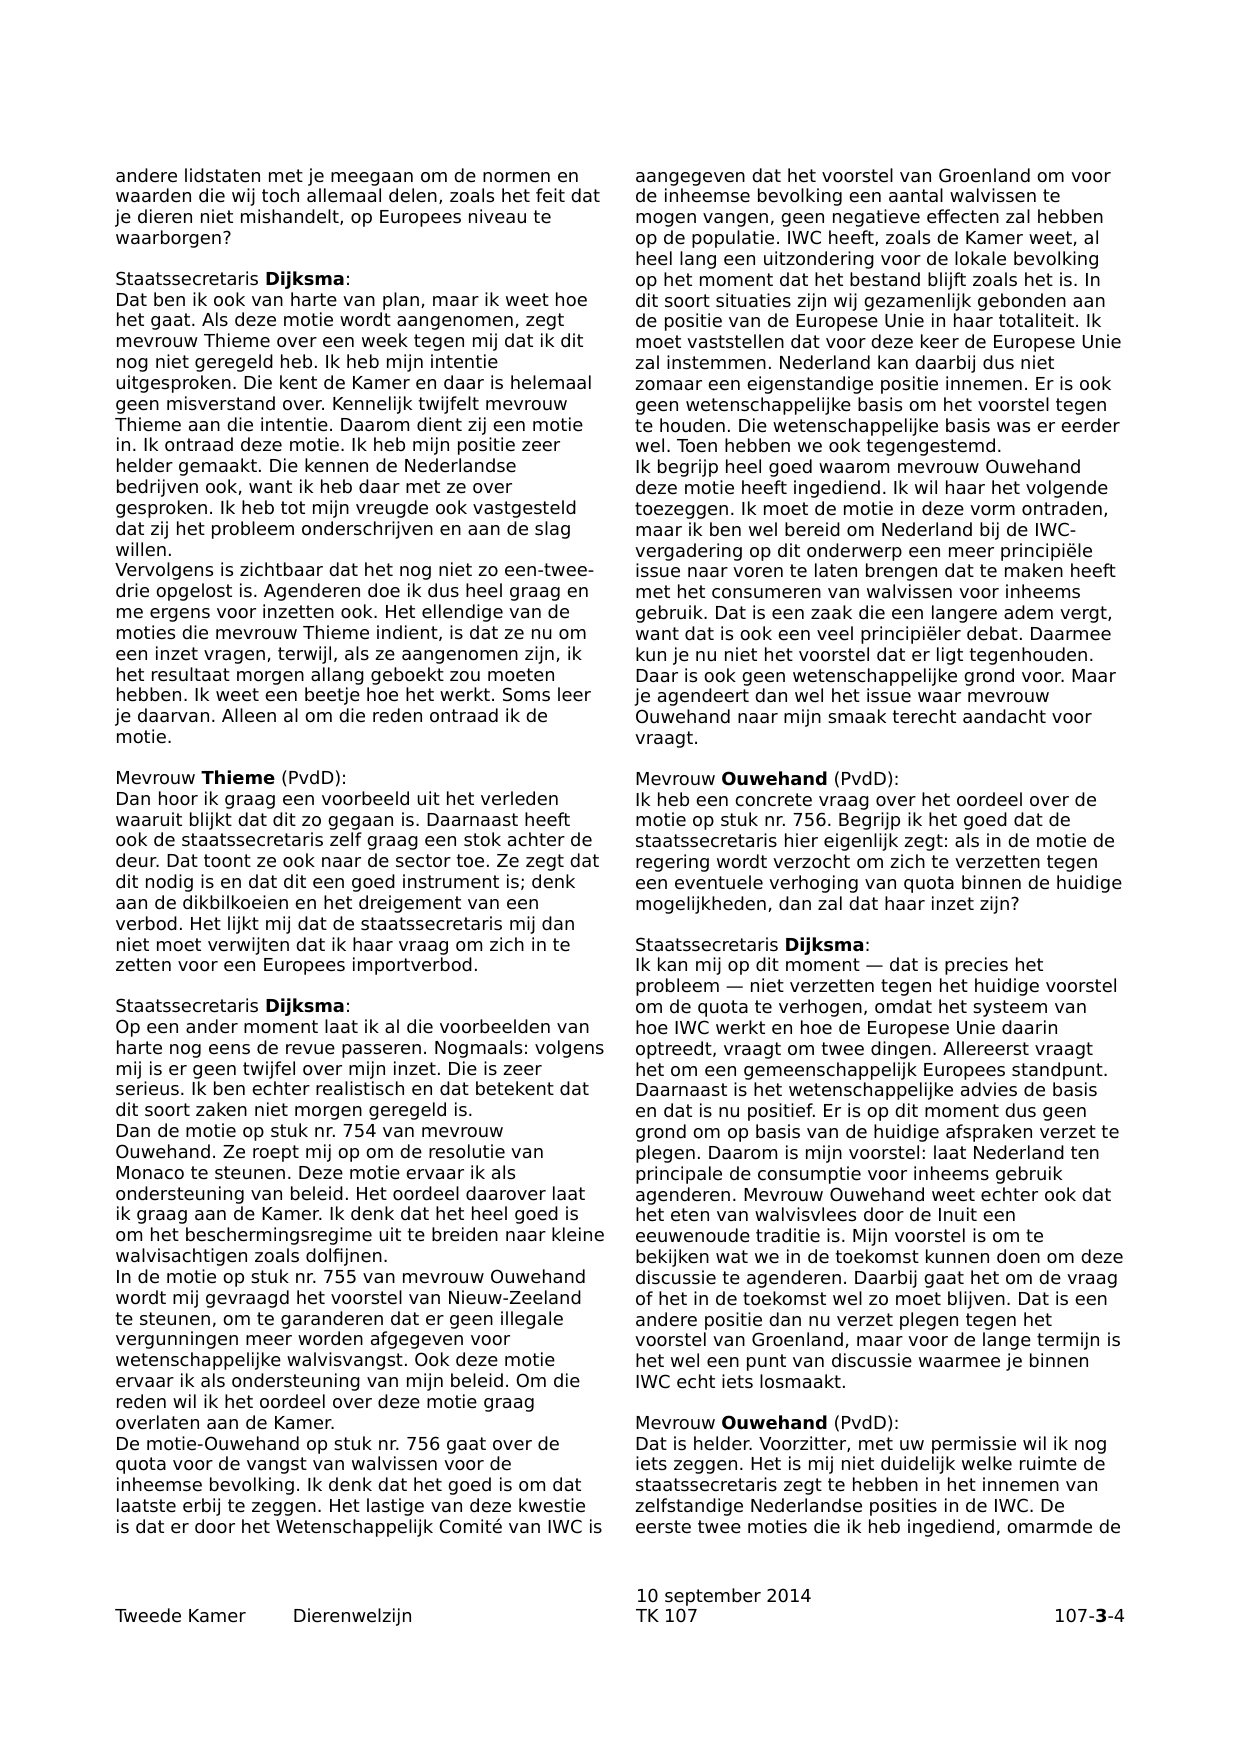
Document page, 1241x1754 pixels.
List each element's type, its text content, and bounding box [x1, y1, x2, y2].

text Dan de motie op stuk nr. 754 van mevrouw Ouwehand. Ze roept mij op om de resolutie van Monaco te steunen. Deze motie ervaar ik als ondersteuning van beleid. Het oordeel daarover laat ik graag aan de Kamer. Ik denk dat het heel goed is om het beschermingsregime uit te breiden naar kleine walvisachtigen zoals dolfijnen. [115, 1121, 605, 1267]
text aangegeven dat het voorstel van Groenland om voor de inheemse bevolking een aantal walvissen te mogen vangen, geen negatieve effecten zal hebben op de populatie. IWC heeft, zoals de Kamer weet, al heel lang een uitzondering voor de lokale bevolking op het moment dat het bestand blijft zoals het is. In dit soort situaties zijn wij gezamenlijk gebonden aan de positie van de Europese Unie in haar totaliteit. Ik moet vaststellen dat voor deze keer de Europese Unie zal instemmen. Nederland kan daarbij dus niet zomaar een eigenstandige positie innemen. Er is ook geen wetenschappelijke basis om het voorstel tegen te houden. Die wetenschappelijke basis was er eerder wel. Toen hebben we ook tegengestemd. [635, 165, 1125, 457]
text andere lidstaten met je meegaan om de normen en waarden die wij toch allemaal delen, zoals het feit dat je dieren niet mishandelt, op Europees niveau te waarborgen? [115, 165, 605, 249]
text Op een ander moment laat ik al die voorbeelden van harte nog eens de revue passeren. Nogmaals: volgens mij is er geen twijfel over mijn inzet. Die is zeer serieus. Ik ben echter realistisch en dat betekent dat dit soort zaken niet morgen geregeld is. [115, 1017, 605, 1121]
text Vervolgens is zichtbaar dat het nog niet zo een-twee-drie opgelost is. Agenderen doe ik dus heel graag en me ergens voor inzetten ook. Het ellendige van de moties die mevrouw Thieme indient, is dat ze nu om een inzet vragen, terwijl, als ze aangenomen zijn, ik het resultaat morgen allang geboekt zou moeten hebben. Ik weet een beetje hoe het werkt. Soms leer je daarvan. Alleen al om die reden ontraad ik de motie. [115, 560, 605, 748]
text Staatssecretaris Dijksma: [115, 996, 605, 1017]
text Dat ben ik ook van harte van plan, maar ik weet hoe het gaat. Als deze motie wordt aangenomen, zegt mevrouw Thieme over een week tegen mij dat ik dit nog niet geregeld heb. Ik heb mijn intentie uitgesproken. Die kent de Kamer en daar is helemaal geen misverstand over. Kennelijk twijfelt mevrouw Thieme aan die intentie. Daarom dient zij een motie in. Ik ontraad deze motie. Ik heb mijn positie zeer helder gemaakt. Die kennen de Nederlandse bedrijven ook, want ik heb daar met ze over gesproken. Ik heb tot mijn vreugde ook vastgesteld dat zij het probleem onderschrijven en aan de slag willen. [115, 289, 605, 560]
text Ik kan mij op dit moment — dat is precies het probleem — niet verzetten tegen het huidige voorstel om de quota te verhogen, omdat het systeem van hoe IWC werkt en hoe de Europese Unie daarin optreedt, vraagt om twee dingen. Allereerst vraagt het om een gemeenschappelijk Europees standpunt. Daarnaast is het wetenschappelijke advies de basis en dat is nu positief. Er is op dit moment dus geen grond om op basis van de huidige afspraken verzet te plegen. Daarom is mijn voorstel: laat Nederland ten principale de consumptie voor inheems gebruik agenderen. Mevrouw Ouwehand weet echter ook dat het eten van walvisvlees door de Inuit een eeuwenoude traditie is. Mijn voorstel is om te bekijken wat we in de toekomst kunnen doen om deze discussie te agenderen. Daarbij gaat het om de vraag of het in de toekomst wel zo moet blijven. Dat is een andere positie dan nu verzet plegen tegen het voorstel van Groenland, maar voor de lange termijn is het wel een punt van discussie waarmee je binnen IWC echt iets losmaakt. [635, 955, 1125, 1393]
text Dat is helder. Voorzitter, met uw permissie wil ik nog iets zeggen. Het is mij niet duidelijk welke ruimte de staatssecretaris zegt te hebben in het innemen van zelfstandige Nederlandse posities in de IWC. De eerste twee moties die ik heb ingediend, omarmde de [635, 1433, 1125, 1537]
text Ik heb een concrete vraag over het oordeel over de motie op stuk nr. 756. Begrijp ik het goed dat de staatssecretaris hier eigenlijk zegt: als in de motie de regering wordt verzocht om zich te verzetten tegen een eventuele verhoging van quota binnen de huidige mogelijkheden, dan zal dat haar inzet zijn? [635, 789, 1125, 914]
text Dan hoor ik graag een voorbeeld uit het verleden waaruit blijkt dat dit zo gegaan is. Daarnaast heeft ook de staatssecretaris zelf graag een stok achter de deur. Dat toont ze ook naar de sector toe. Ze zegt dat dit nodig is en dat dit een goed instrument is; denk aan de dikbilkoeien en het dreigement van een verbod. Het lijkt mij dat de staatssecretaris mij dan niet moet verwijten dat ik haar vraag om zich in te zetten voor een Europees importverbod. [115, 788, 605, 976]
text Mevrouw Thieme (PvdD): [115, 768, 605, 788]
text Mevrouw Ouwehand (PvdD): [635, 769, 1125, 789]
text In de motie op stuk nr. 755 van mevrouw Ouwehand wordt mij gevraagd het voorstel van Nieuw-Zeeland te steunen, om te garanderen dat er geen illegale vergunningen meer worden afgegeven voor wetenschappelijke walvisvangst. Ook deze motie ervaar ik als ondersteuning van mijn beleid. Om die reden wil ik het oordeel over deze motie graag overlaten aan de Kamer. [115, 1267, 605, 1433]
text Ik begrijp heel goed waarom mevrouw Ouwehand deze motie heeft ingediend. Ik wil haar het volgende toezeggen. Ik moet de motie in deze vorm ontraden, maar ik ben wel bereid om Nederland bij de IWC-vergadering op dit onderwerp een meer principiële issue naar voren te laten brengen dat te maken heeft met het consumeren van walvissen voor inheems gebruik. Dat is een zaak die een langere adem vergt, want dat is ook een veel principiëler debat. Daarmee kun je nu niet het voorstel dat er ligt tegenhouden. Daar is ook geen wetenschappelijke grond voor. Maar je agendeert dan wel het issue waar mevrouw Ouwehand naar mijn smaak terecht aandacht voor vraagt. [635, 457, 1125, 749]
text De motie-Ouwehand op stuk nr. 756 gaat over de quota voor de vangst van walvissen voor de inheemse bevolking. Ik denk dat het goed is om dat laatste erbij te zeggen. Het lastige van deze kwestie is dat er door het Wetenschappelijk Comité van IWC is [115, 1433, 605, 1537]
text Mevrouw Ouwehand (PvdD): [635, 1413, 1125, 1433]
text Staatssecretaris Dijksma: [115, 269, 605, 289]
text Staatssecretaris Dijksma: [635, 934, 1125, 955]
